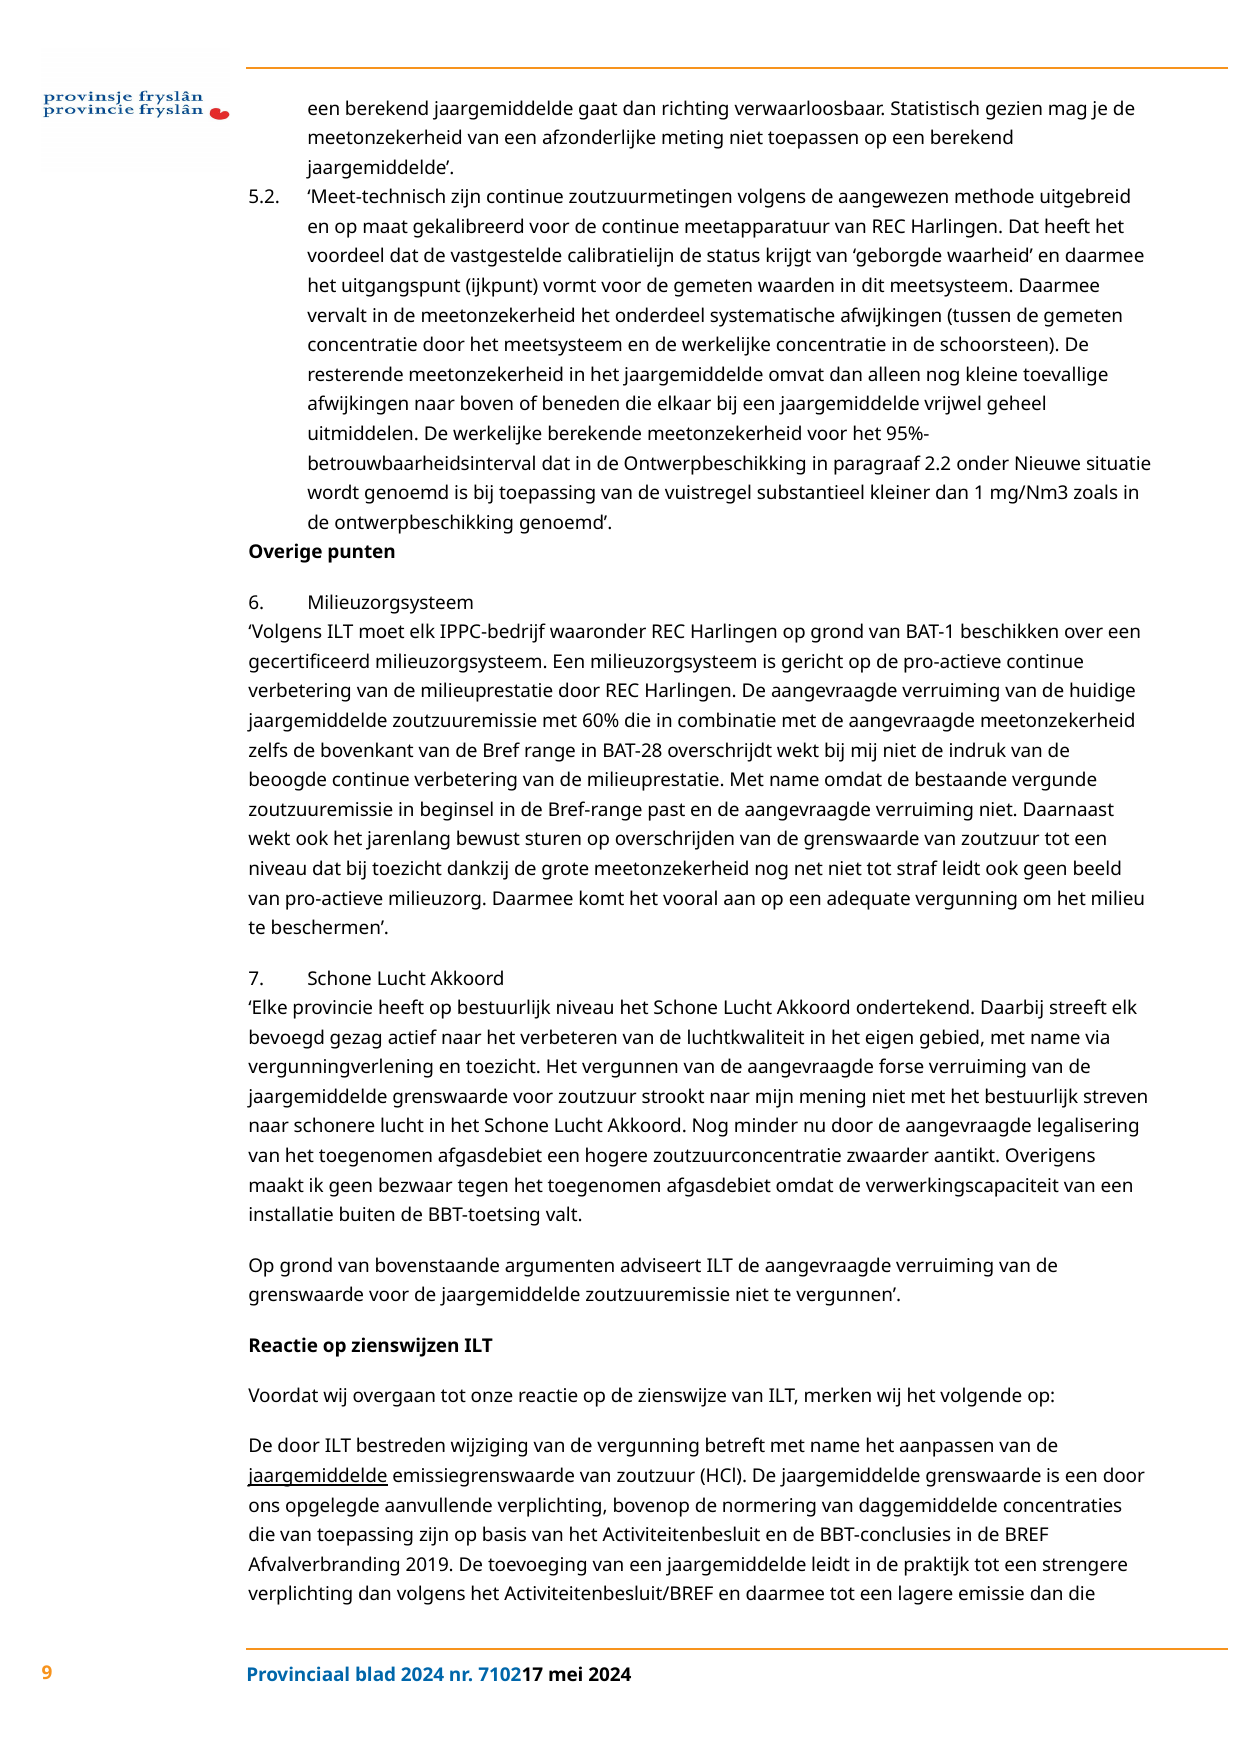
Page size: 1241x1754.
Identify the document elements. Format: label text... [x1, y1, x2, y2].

text Overige punten [248, 538, 1152, 564]
list Schone Lucht Akkoord [248, 965, 1152, 991]
text ‘Elke provincie heeft op bestuurlijk niveau het Schone Lucht Akkoord ondertekend. Daarbij streeft elk bevoegd gezag actief naar het verbeteren van de luchtkwaliteit in het eigen gebied, met name via vergunningverlening en toezicht. Het vergunnen van de aangevraagde forse verruiming van de jaargemiddelde grenswaarde voor zoutzuur strookt naar mijn mening niet met het bestuurlijk streven naar schonere lucht in het Schone Lucht Akkoord. Nog minder nu door de aangevraagde legalisering van het toegenomen afgasdebiet een hogere zoutzuurconcentratie zwaarder aantikt. Overigens maakt ik geen bezwaar tegen het toegenomen afgasdebiet omdat de verwerkingscapaciteit van een installatie buiten de BBT-toetsing valt. [248, 994, 1152, 1227]
text Reactie op zienswijzen ILT [248, 1332, 1152, 1358]
picture [41, 47, 231, 172]
text ‘Volgens ILT moet elk IPPC-bedrijf waaronder REC Harlingen op grond van BAT-1 beschikken over een gecertificeerd milieuzorgsysteem. Een milieuzorgsysteem is gericht op de pro-actieve continue verbetering van de milieuprestatie door REC Harlingen. De aangevraagde verruiming van de huidige jaargemiddelde zoutzuuremissie met 60% die in combinatie met de aangevraagde meetonzekerheid zelfs de bovenkant van de Bref range in BAT-28 overschrijdt wekt bij mij niet de indruk van de beoogde continue verbetering van de milieuprestatie. Met name omdat de bestaande vergunde zoutzuuremissie in beginsel in de Bref-range past en de aangevraagde verruiming niet. Daarnaast wekt ook het jarenlang bewust sturen op overschrijden van de grenswaarde van zoutzuur tot een niveau dat bij toezicht dankzij de grote meetonzekerheid nog net niet tot straf leidt ook geen beeld van pro-actieve milieuzorg. Daarmee komt het vooral aan op een adequate vergunning om het milieu te beschermen’. [248, 618, 1152, 940]
list Milieuzorgsysteem [248, 589, 1152, 615]
list een berekend jaargemiddelde gaat dan richting verwaarloosbaar. Statistisch gezien mag je de meetonzekerheid van een afzonderlijke meting niet toepassen op een berekend jaargemiddelde’. [248, 95, 1152, 180]
text De door ILT bestreden wijziging van de vergunning betreft met name het aanpassen van de jaargemiddelde emissiegrenswaarde van zoutzuur (HCl). De jaargemiddelde grenswaarde is een door ons opgelegde aanvullende verplichting, bovenop de normering van daggemiddelde concentraties die van toepassing zijn op basis van het Activiteitenbesluit en de BBT-conclusies in de BREF Afvalverbranding 2019. De toevoeging van een jaargemiddelde leidt in de praktijk tot een strengere verplichting dan volgens het Activiteitenbesluit/BREF en daarmee tot een lagere emissie dan die [248, 1433, 1152, 1606]
text Op grond van bovenstaande argumenten adviseert ILT de aangevraagde verruiming van de grenswaarde voor de jaargemiddelde zoutzuuremissie niet te vergunnen’. [248, 1252, 1152, 1307]
list ‘Meet-technisch zijn continue zoutzuurmetingen volgens de aangewezen methode uitgebreid en op maat gekalibreerd voor de continue meetapparatuur van REC Harlingen. Dat heeft het voordeel dat de vastgestelde calibratielijn de status krijgt van ‘geborgde waarheid’ en daarmee het uitgangspunt (ijkpunt) vormt voor de gemeten waarden in dit meetsysteem. Daarmee vervalt in de meetonzekerheid het onderdeel systematische afwijkingen (tussen de gemeten concentratie door het meetsysteem en de werkelijke concentratie in de schoorsteen). De resterende meetonzekerheid in het jaargemiddelde omvat dan alleen nog kleine toevallige afwijkingen naar boven of beneden die elkaar bij een jaargemiddelde vrijwel geheel uitmiddelen. De werkelijke berekende meetonzekerheid voor het 95%-betrouwbaarheidsinterval dat in de Ontwerpbeschikking in paragraaf 2.2 onder Nieuwe situatie wordt genoemd is bij toepassing van de vuistregel substantieel kleiner dan 1 mg/Nm3 zoals in de ontwerpbeschikking genoemd’. [248, 183, 1152, 535]
text Voordat wij overgaan tot onze reactie op de zienswijze van ILT, merken wij het volgende op: [248, 1382, 1152, 1408]
